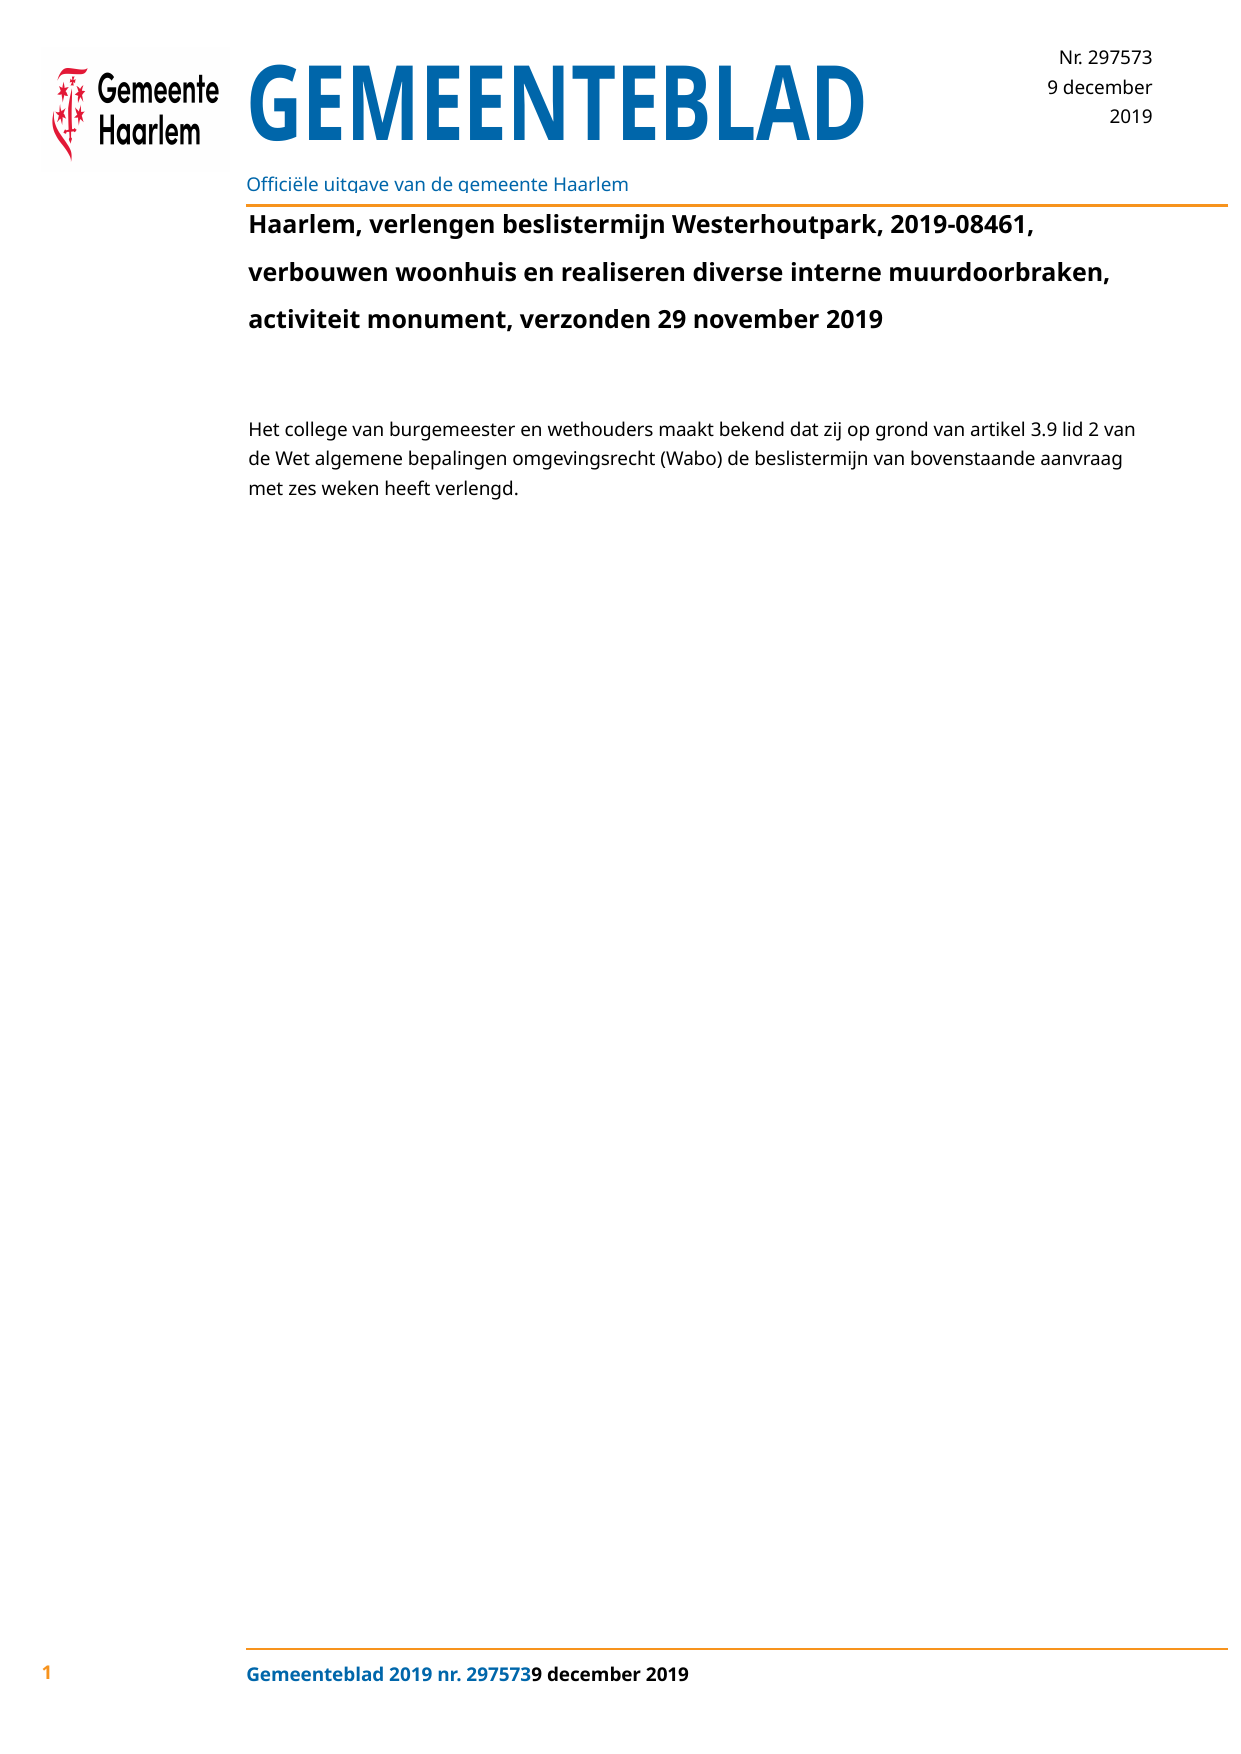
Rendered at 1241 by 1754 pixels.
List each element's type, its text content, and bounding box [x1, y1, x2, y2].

text Haarlem, verlengen beslistermijn Westerhoutpark, 2019-08461, verbouwen woonhuis en realiseren diverse interne muurdoorbraken, activiteit monument, verzonden 29 november 2019 [248, 207, 1152, 336]
text Het college van burgemeester en wethouders maakt bekend dat zij op grond van artikel 3.9 lid 2 van de Wet algemene bepalingen omgevingsrecht (Wabo) de beslistermijn van bovenstaande aanvraag met zes weken heeft verlengd. [248, 416, 1152, 501]
picture [41, 47, 231, 172]
